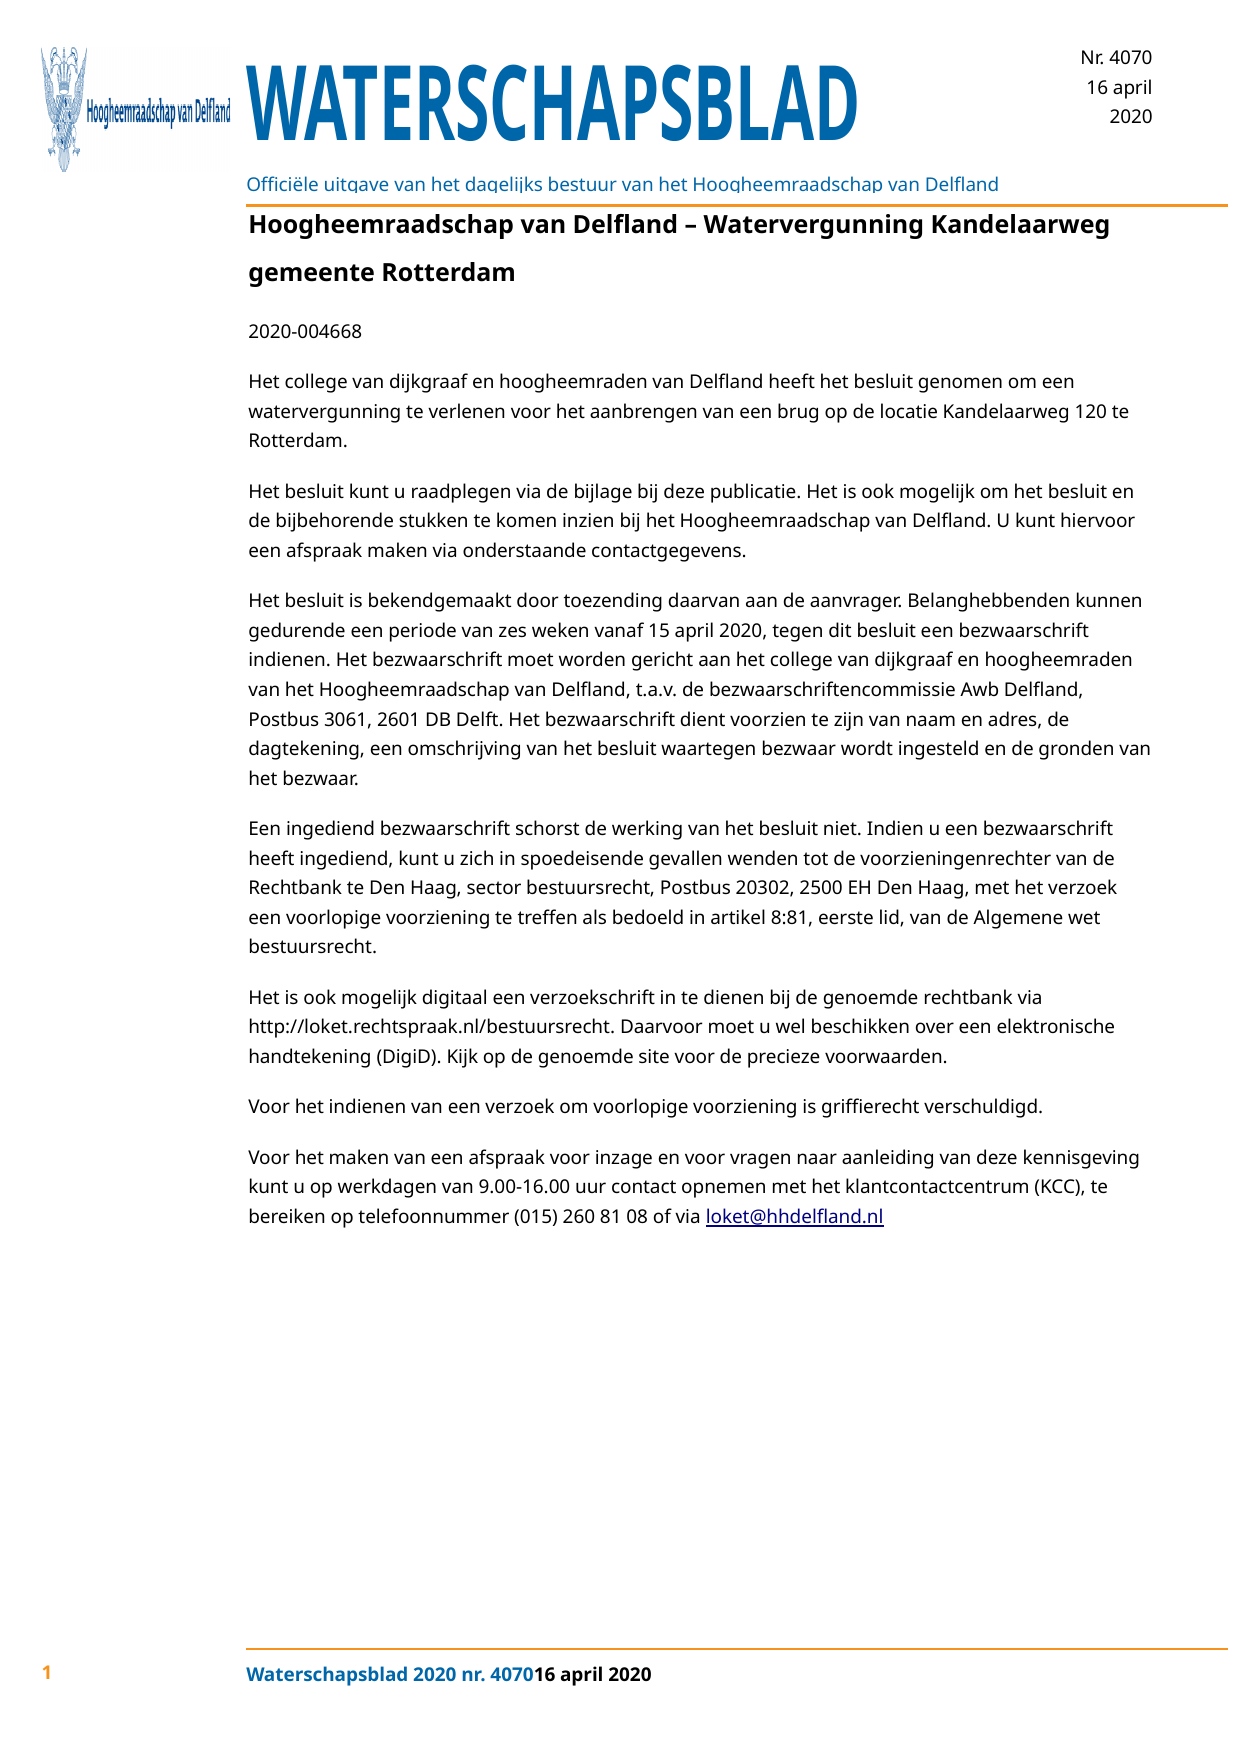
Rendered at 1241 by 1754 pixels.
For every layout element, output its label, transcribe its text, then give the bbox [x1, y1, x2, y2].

text Het besluit kunt u raadplegen via de bijlage bij deze publicatie. Het is ook mogelijk om het besluit en de bijbehorende stukken te komen inzien bij het Hoogheemraadschap van Delfland. U kunt hiervoor een afspraak maken via onderstaande contactgegevens. [248, 478, 1152, 563]
picture [41, 47, 231, 172]
text Het college van dijkgraaf en hoogheemraden van Delfland heeft het besluit genomen om een watervergunning te verlenen voor het aanbrengen van een brug op de locatie Kandelaarweg 120 te Rotterdam. [248, 368, 1152, 453]
text 2020-004668 [248, 318, 1152, 344]
text Het is ook mogelijk digitaal een verzoekschrift in te dienen bij de genoemde rechtbank via http://loket.rechtspraak.nl/bestuursrecht. Daarvoor moet u wel beschikken over een elektronische handtekening (DigiD). Kijk op de genoemde site voor de precieze voorwaarden. [248, 984, 1152, 1069]
text Hoogheemraadschap van Delfland – Watervergunning Kandelaarweg gemeente Rotterdam [248, 207, 1152, 288]
text Voor het indienen van een verzoek om voorlopige voorziening is griffierecht verschuldigd. [248, 1094, 1152, 1119]
text Het besluit is bekendgemaakt door toezending daarvan aan de aanvrager. Belanghebbenden kunnen gedurende een periode van zes weken vanaf 15 april 2020, tegen dit besluit een bezwaarschrift indienen. Het bezwaarschrift moet worden gericht aan het college van dijkgraaf en hoogheemraden van het Hoogheemraadschap van Delfland, t.a.v. de bezwaarschriftencommissie Awb Delfland, Postbus 3061, 2601 DB Delft. Het bezwaarschrift dient voorzien te zijn van naam en adres, de dagtekening, een omschrijving van het besluit waartegen bezwaar wordt ingesteld en de gronden van het bezwaar. [248, 587, 1152, 791]
text Een ingediend bezwaarschrift schorst de werking van het besluit niet. Indien u een bezwaarschrift heeft ingediend, kunt u zich in spoedeisende gevallen wenden tot de voorzieningenrechter van de Rechtbank te Den Haag, sector bestuursrecht, Postbus 20302, 2500 EH Den Haag, met het verzoek een voorlopige voorziening te treffen als bedoeld in artikel 8:81, eerste lid, van de Algemene wet bestuursrecht. [248, 815, 1152, 959]
text Voor het maken van een afspraak voor inzage en voor vragen naar aanleiding van deze kennisgeving kunt u op werkdagen van 9.00-16.00 uur contact opnemen met het klantcontactcentrum (KCC), te bereiken op telefoonnummer (015) 260 81 08 of via loket@hhdelfland.nl [248, 1144, 1152, 1229]
